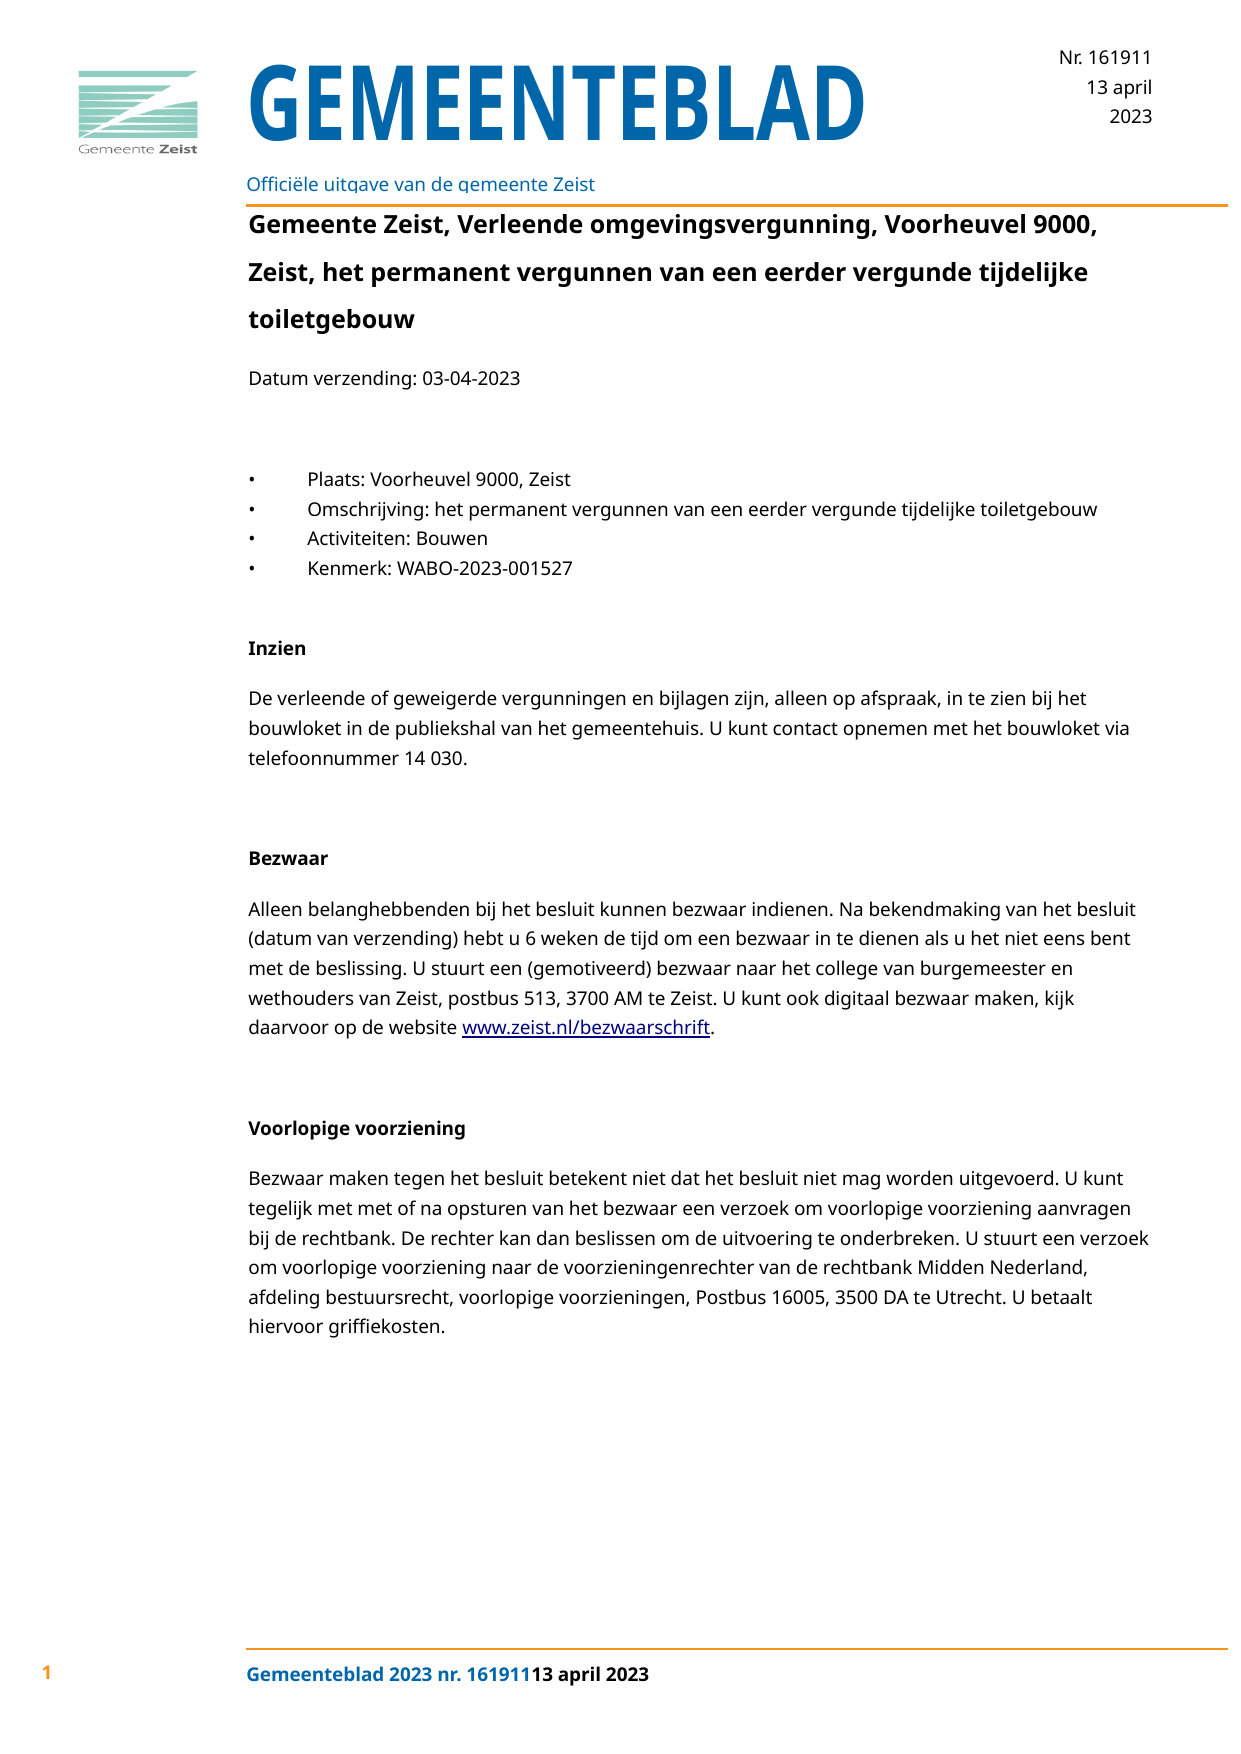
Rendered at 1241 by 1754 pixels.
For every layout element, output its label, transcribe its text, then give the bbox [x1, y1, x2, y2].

list Activiteiten: Bouwen [248, 526, 1152, 551]
list Plaats: Voorheuvel 9000, Zeist [248, 466, 1152, 492]
text Voorlopige voorziening [248, 1115, 1152, 1141]
list Omschrijving: het permanent vergunnen van een eerder vergunde tijdelijke toiletgebouw [248, 496, 1152, 522]
text Bezwaar [248, 846, 1152, 871]
text De verleende of geweigerde vergunningen en bijlagen zijn, alleen op afspraak, in te zien bij het bouwloket in de publiekshal van het gemeentehuis. U kunt contact opnemen met het bouwloket via telefoonnummer 14 030. [248, 686, 1152, 770]
text Gemeente Zeist, Verleende omgevingsvergunning, Voorheuvel 9000, Zeist, het permanent vergunnen van een eerder vergunde tijdelijke toiletgebouw [248, 207, 1152, 336]
text Datum verzending: 03-04-2023 [248, 366, 1152, 391]
text Bezwaar maken tegen het besluit betekent niet dat het besluit niet mag worden uitgevoerd. U kunt tegelijk met met of na opsturen van het bezwaar een verzoek om voorlopige voorziening aanvragen bij de rechtbank. De rechter kan dan beslissen om de uitvoering te onderbreken. U stuurt een verzoek om voorlopige voorziening naar de voorzieningenrechter van de rechtbank Midden Nederland, afdeling bestuursrecht, voorlopige voorzieningen, Postbus 16005, 3500 DA te Utrecht. U betaalt hiervoor griffiekosten. [248, 1166, 1152, 1339]
text Alleen belanghebbenden bij het besluit kunnen bezwaar indienen. Na bekendmaking van het besluit (datum van verzending) hebt u 6 weken de tijd om een bezwaar in te dienen als u het niet eens bent met de beslissing. U stuurt een (gemotiveerd) bezwaar naar het college van burgemeester en wethouders van Zeist, postbus 513, 3700 AM te Zeist. U kunt ook digitaal bezwaar maken, kijk daarvoor op de website www.zeist.nl/bezwaarschrift. [248, 896, 1152, 1040]
list Kenmerk: WABO-2023-001527 [248, 555, 1152, 581]
picture [41, 47, 231, 172]
text Inzien [248, 635, 1152, 661]
